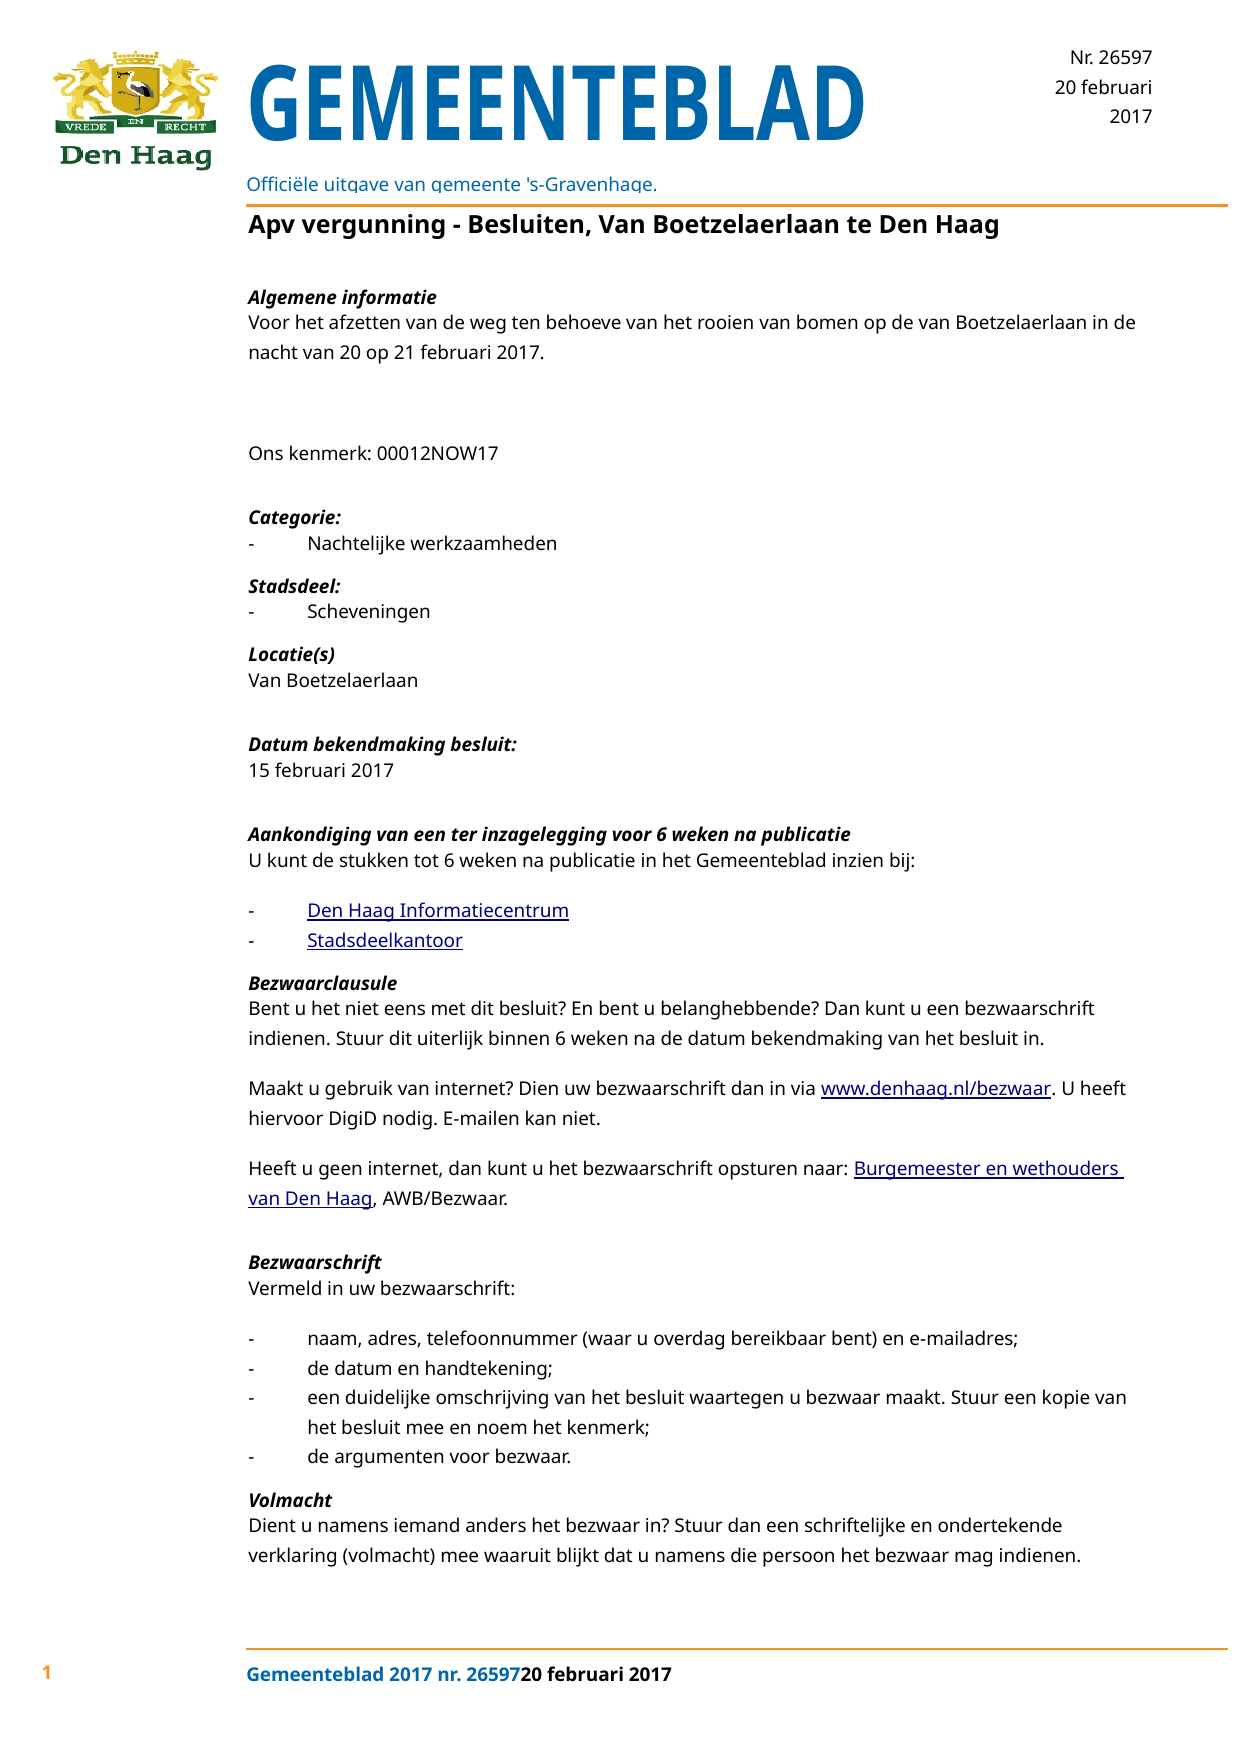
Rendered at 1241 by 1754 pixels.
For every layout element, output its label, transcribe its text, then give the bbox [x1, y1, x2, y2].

text Algemene informatie [248, 284, 1152, 309]
text Dient u namens iemand anders het bezwaar in? Stuur dan een schriftelijke en ondertekende verklaring (volmacht) mee waaruit blijkt dat u namens die persoon het bezwaar mag indienen. [248, 1512, 1152, 1568]
list een duidelijke omschrijving van het besluit waartegen u bezwaar maakt. Stuur een kopie van het besluit mee en noem het kenmerk; [248, 1384, 1152, 1440]
text U kunt de stukken tot 6 weken na publicatie in het Gemeenteblad inzien bij: [248, 847, 1152, 872]
text Ons kenmerk: 00012NOW17 [248, 440, 1152, 466]
text Stadsdeel: [248, 573, 1152, 598]
list Scheveningen [248, 598, 1152, 624]
text 15 februari 2017 [248, 757, 1152, 783]
text Maakt u gebruik van internet? Dien uw bezwaarschrift dan in via www.denhaag.nl/bezwaar. U heeft hiervoor DigiD nodig. E-mailen kan niet. [248, 1076, 1152, 1131]
text Aankondiging van een ter inzagelegging voor 6 weken na publicatie [248, 821, 1152, 847]
text Locatie(s) [248, 642, 1152, 667]
list de argumenten voor bezwaar. [248, 1444, 1152, 1469]
text Volmacht [248, 1487, 1152, 1512]
list de datum en handtekening; [248, 1355, 1152, 1381]
text Voor het afzetten van de weg ten behoeve van het rooien van bomen op de van Boetzelaerlaan in de nacht van 20 op 21 februari 2017. [248, 309, 1152, 365]
text Apv vergunning - Besluiten, Van Boetzelaerlaan te Den Haag [248, 207, 1152, 241]
text Categorie: [248, 504, 1152, 530]
text Bent u het niet eens met dit besluit? En bent u belanghebbende? Dan kunt u een bezwaarschrift indienen. Stuur dit uiterlijk binnen 6 weken na de datum bekendmaking van het besluit in. [248, 996, 1152, 1051]
text Vermeld in uw bezwaarschrift: [248, 1275, 1152, 1301]
list Nachtelijke werkzaamheden [248, 530, 1152, 555]
picture [41, 47, 231, 172]
text Bezwaarschrift [248, 1249, 1152, 1275]
list naam, adres, telefoonnummer (waar u overdag bereikbaar bent) en e-mailadres; [248, 1325, 1152, 1351]
list Stadsdeelkantoor [248, 927, 1152, 952]
text Van Boetzelaerlaan [248, 667, 1152, 693]
text Heeft u geen internet, dan kunt u het bezwaarschrift opsturen naar: Burgemeester en wethouders van Den Haag, AWB/Bezwaar. [248, 1156, 1152, 1211]
list Den Haag Informatiecentrum [248, 897, 1152, 923]
text Bezwaarclausule [248, 970, 1152, 996]
text Datum bekendmaking besluit: [248, 731, 1152, 757]
